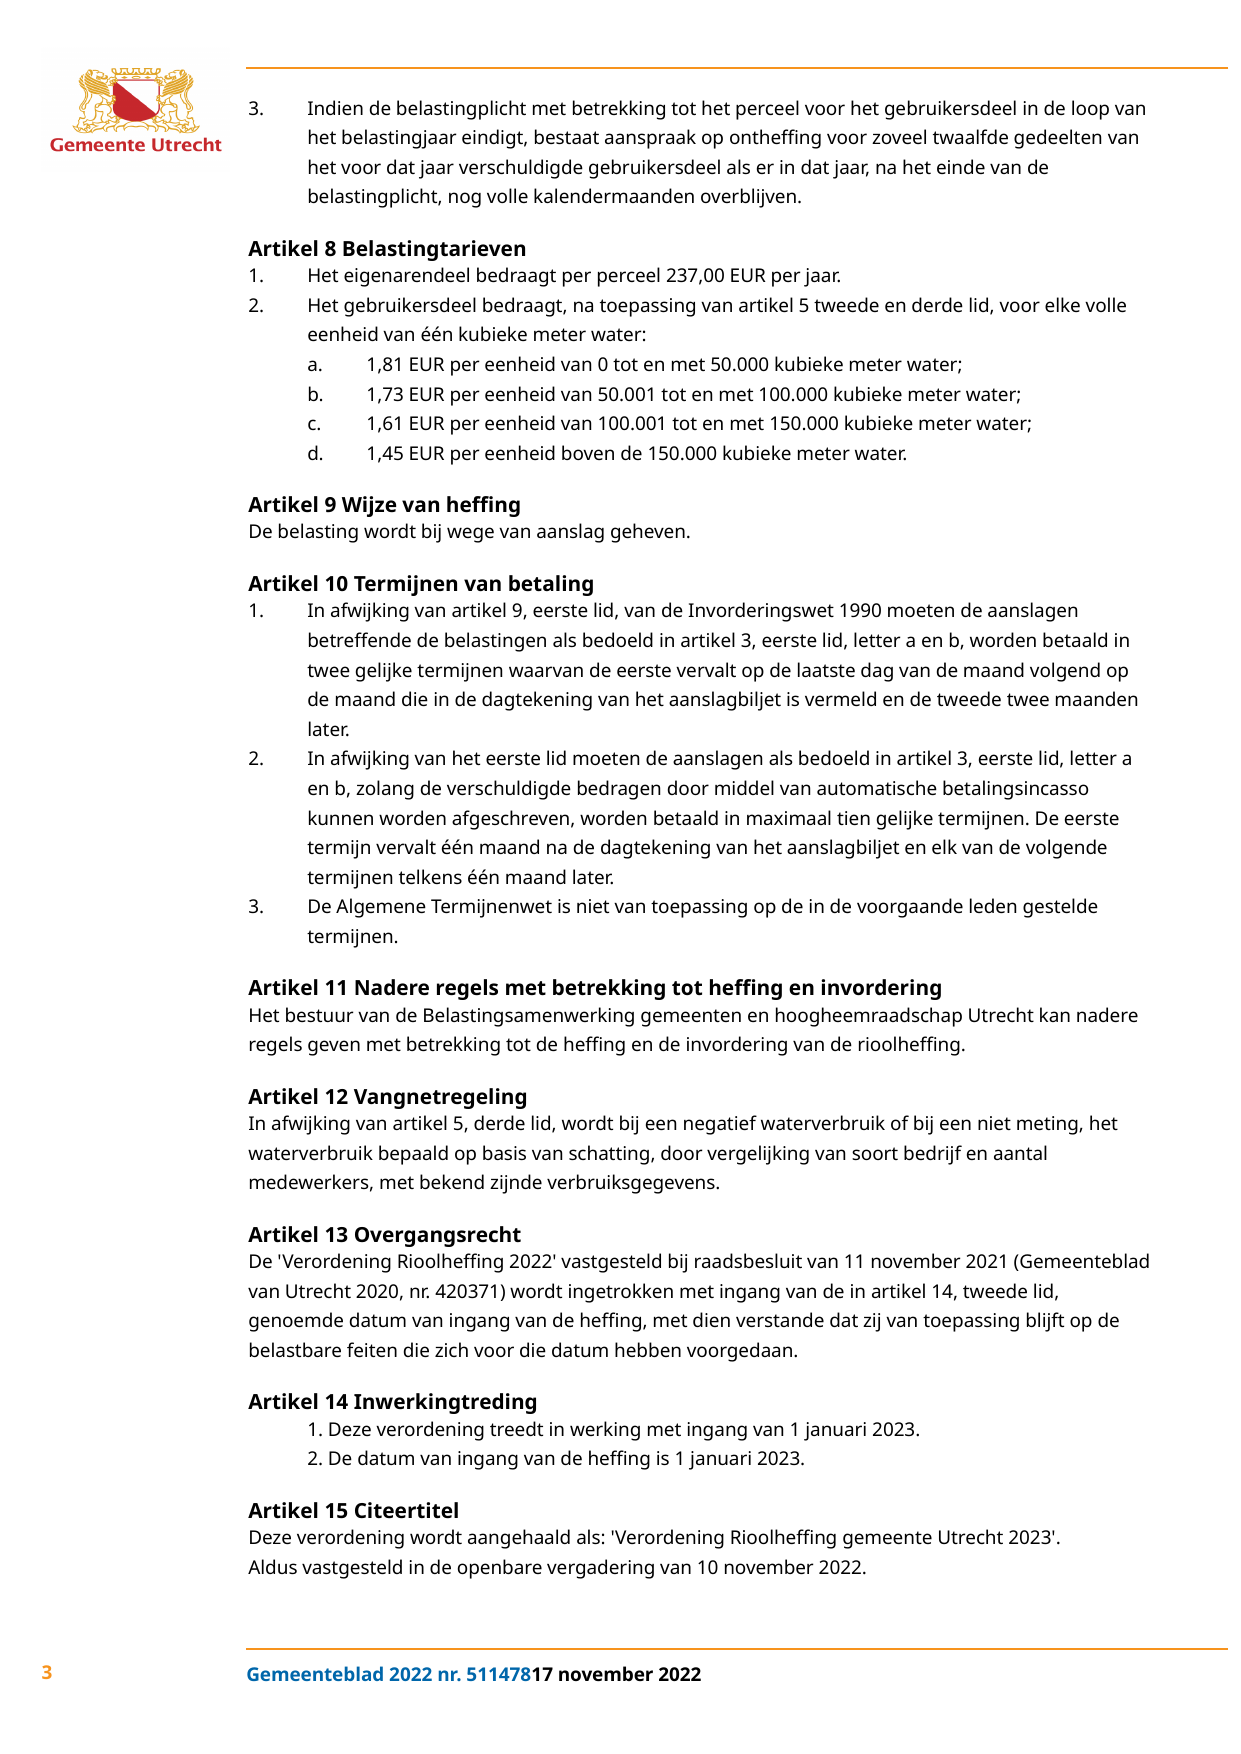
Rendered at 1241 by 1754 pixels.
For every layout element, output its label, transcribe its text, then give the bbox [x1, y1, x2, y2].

list 2. De datum van ingang van de heffing is 1 januari 2023. [248, 1446, 1152, 1471]
text Het bestuur van de Belastingsamenwerking gemeenten en hoogheemraadschap Utrecht kan nadere regels geven met betrekking tot de heffing en de invordering van de rioolheffing. [248, 1002, 1152, 1057]
text Artikel 12 Vangnetregeling [248, 1082, 1152, 1110]
text Artikel 13 Overgangsrecht [248, 1220, 1152, 1248]
text De 'Verordening Rioolheffing 2022' vastgesteld bij raadsbesluit van 11 november 2021 (Gemeenteblad van Utrecht 2020, nr. 420371) wordt ingetrokken met ingang van de in artikel 14, tweede lid, genoemde datum van ingang van de heffing, met dien verstande dat zij van toepassing blijft op de belastbare feiten die zich voor die datum hebben voorgedaan. [248, 1248, 1152, 1363]
text Artikel 11 Nadere regels met betrekking tot heffing en invordering [248, 973, 1152, 1002]
text Artikel 10 Termijnen van betaling [248, 569, 1152, 598]
text Artikel 15 Citeertitel [248, 1496, 1152, 1524]
list Het gebruikersdeel bedraagt, na toepassing van artikel 5 tweede en derde lid, voor elke volle eenheid van één kubieke meter water: [248, 292, 1152, 347]
text Artikel 8 Belastingtarieven [248, 234, 1152, 262]
list In afwijking van artikel 9, eerste lid, van de Invorderingswet 1990 moeten de aanslagen betreffende de belastingen als bedoeld in artikel 3, eerste lid, letter a en b, worden betaald in twee gelijke termijnen waarvan de eerste vervalt op de laatste dag van de maand volgend op de maand die in de dagtekening van het aanslagbiljet is vermeld en de tweede twee maanden later. [248, 598, 1152, 742]
text De belasting wordt bij wege van aanslag geheven. [248, 519, 1152, 544]
picture [41, 47, 231, 172]
text In afwijking van artikel 5, derde lid, wordt bij een negatief waterverbruik of bij een niet meting, het waterverbruik bepaald op basis van schatting, door vergelijking van soort bedrijf en aantal medewerkers, met bekend zijnde verbruiksgegevens. [248, 1110, 1152, 1195]
list 1,81 EUR per eenheid van 0 tot en met 50.000 kubieke meter water; [307, 351, 1152, 377]
text Deze verordening wordt aangehaald als: 'Verordening Rioolheffing gemeente Utrecht 2023'. [248, 1524, 1152, 1550]
text Artikel 9 Wijze van heffing [248, 490, 1152, 519]
list Indien de belastingplicht met betrekking tot het perceel voor het gebruikersdeel in de loop van het belastingjaar eindigt, bestaat aanspraak op ontheffing voor zoveel twaalfde gedeelten van het voor dat jaar verschuldigde gebruikersdeel als er in dat jaar, na het einde van de belastingplicht, nog volle kalendermaanden overblijven. [248, 95, 1152, 209]
list 1. Deze verordening treedt in werking met ingang van 1 januari 2023. [248, 1416, 1152, 1442]
list De Algemene Termijnenwet is niet van toepassing op de in de voorgaande leden gestelde termijnen. [248, 893, 1152, 949]
list Het eigenarendeel bedraagt per perceel 237,00 EUR per jaar. [248, 262, 1152, 288]
list 1,45 EUR per eenheid boven de 150.000 kubieke meter water. [307, 440, 1152, 466]
list In afwijking van het eerste lid moeten de aanslagen als bedoeld in artikel 3, eerste lid, letter a en b, zolang de verschuldigde bedragen door middel van automatische betalingsincasso kunnen worden afgeschreven, worden betaald in maximaal tien gelijke termijnen. De eerste termijn vervalt één maand na de dagtekening van het aanslagbiljet en elk van de volgende termijnen telkens één maand later. [248, 746, 1152, 889]
text Artikel 14 Inwerkingtreding [248, 1387, 1152, 1416]
list 1,61 EUR per eenheid van 100.001 tot en met 150.000 kubieke meter water; [307, 410, 1152, 436]
text Aldus vastgesteld in de openbare vergadering van 10 november 2022. [248, 1554, 1152, 1580]
list 1,73 EUR per eenheid van 50.001 tot en met 100.000 kubieke meter water; [307, 381, 1152, 406]
